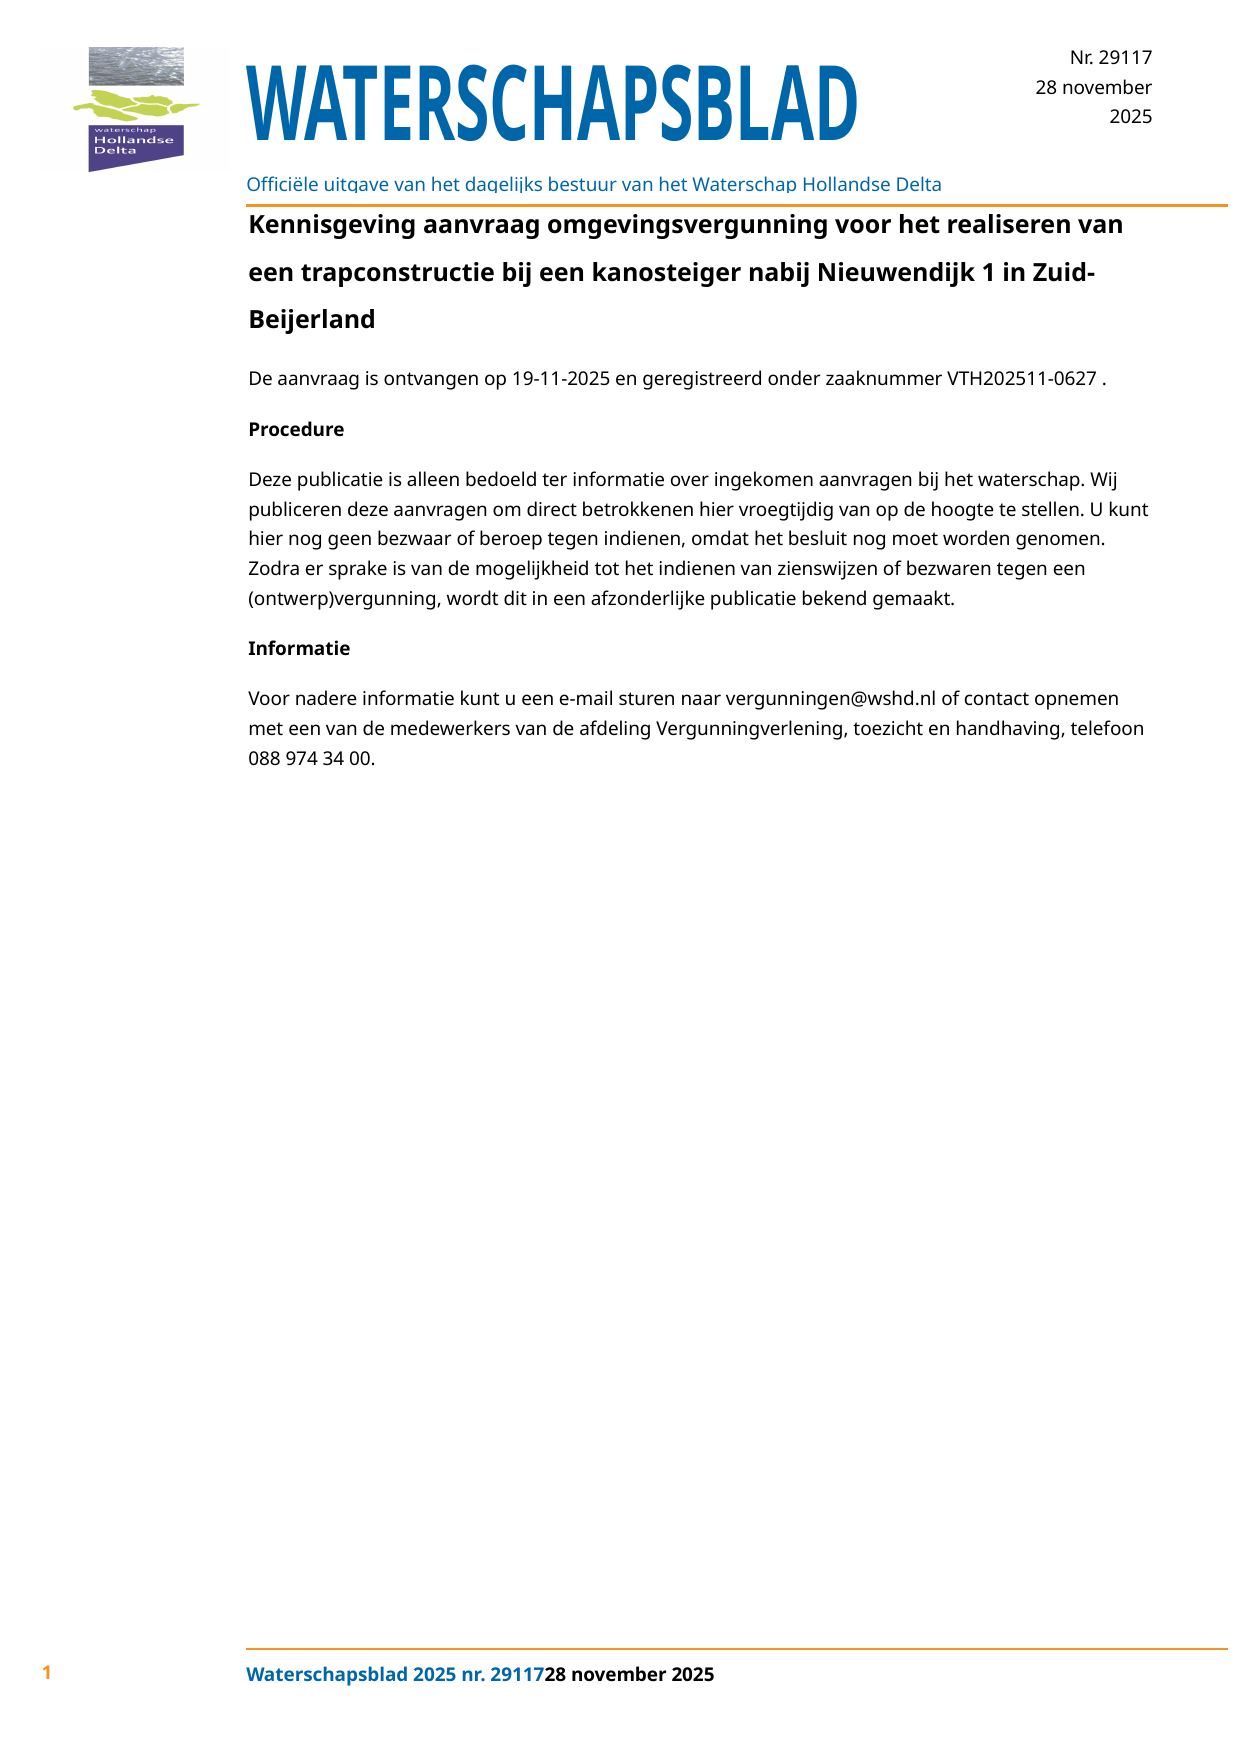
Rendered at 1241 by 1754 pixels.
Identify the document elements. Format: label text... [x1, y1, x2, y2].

text Deze publicatie is alleen bedoeld ter informatie over ingekomen aanvragen bij het waterschap. Wij publiceren deze aanvragen om direct betrokkenen hier vroegtijdig van op de hoogte te stellen. U kunt hier nog geen bezwaar of beroep tegen indienen, omdat het besluit nog moet worden genomen. Zodra er sprake is van de mogelijkheid tot het indienen van zienswijzen of bezwaren tegen een (ontwerp)vergunning, wordt dit in een afzonderlijke publicatie bekend gemaakt. [248, 466, 1152, 610]
text Kennisgeving aanvraag omgevingsvergunning voor het realiseren van een trapconstructie bij een kanosteiger nabij Nieuwendijk 1 in Zuid-Beijerland [248, 207, 1152, 336]
text Voor nadere informatie kunt u een e-mail sturen naar vergunningen@wshd.nl of contact opnemen met een van de medewerkers van de afdeling Vergunningverlening, toezicht en handhaving, telefoon 088 974 34 00. [248, 686, 1152, 770]
text Informatie [248, 635, 1152, 661]
text Procedure [248, 416, 1152, 442]
picture [41, 47, 231, 172]
text De aanvraag is ontvangen op 19-11-2025 en geregistreerd onder zaaknummer VTH202511-0627 . [248, 366, 1152, 391]
